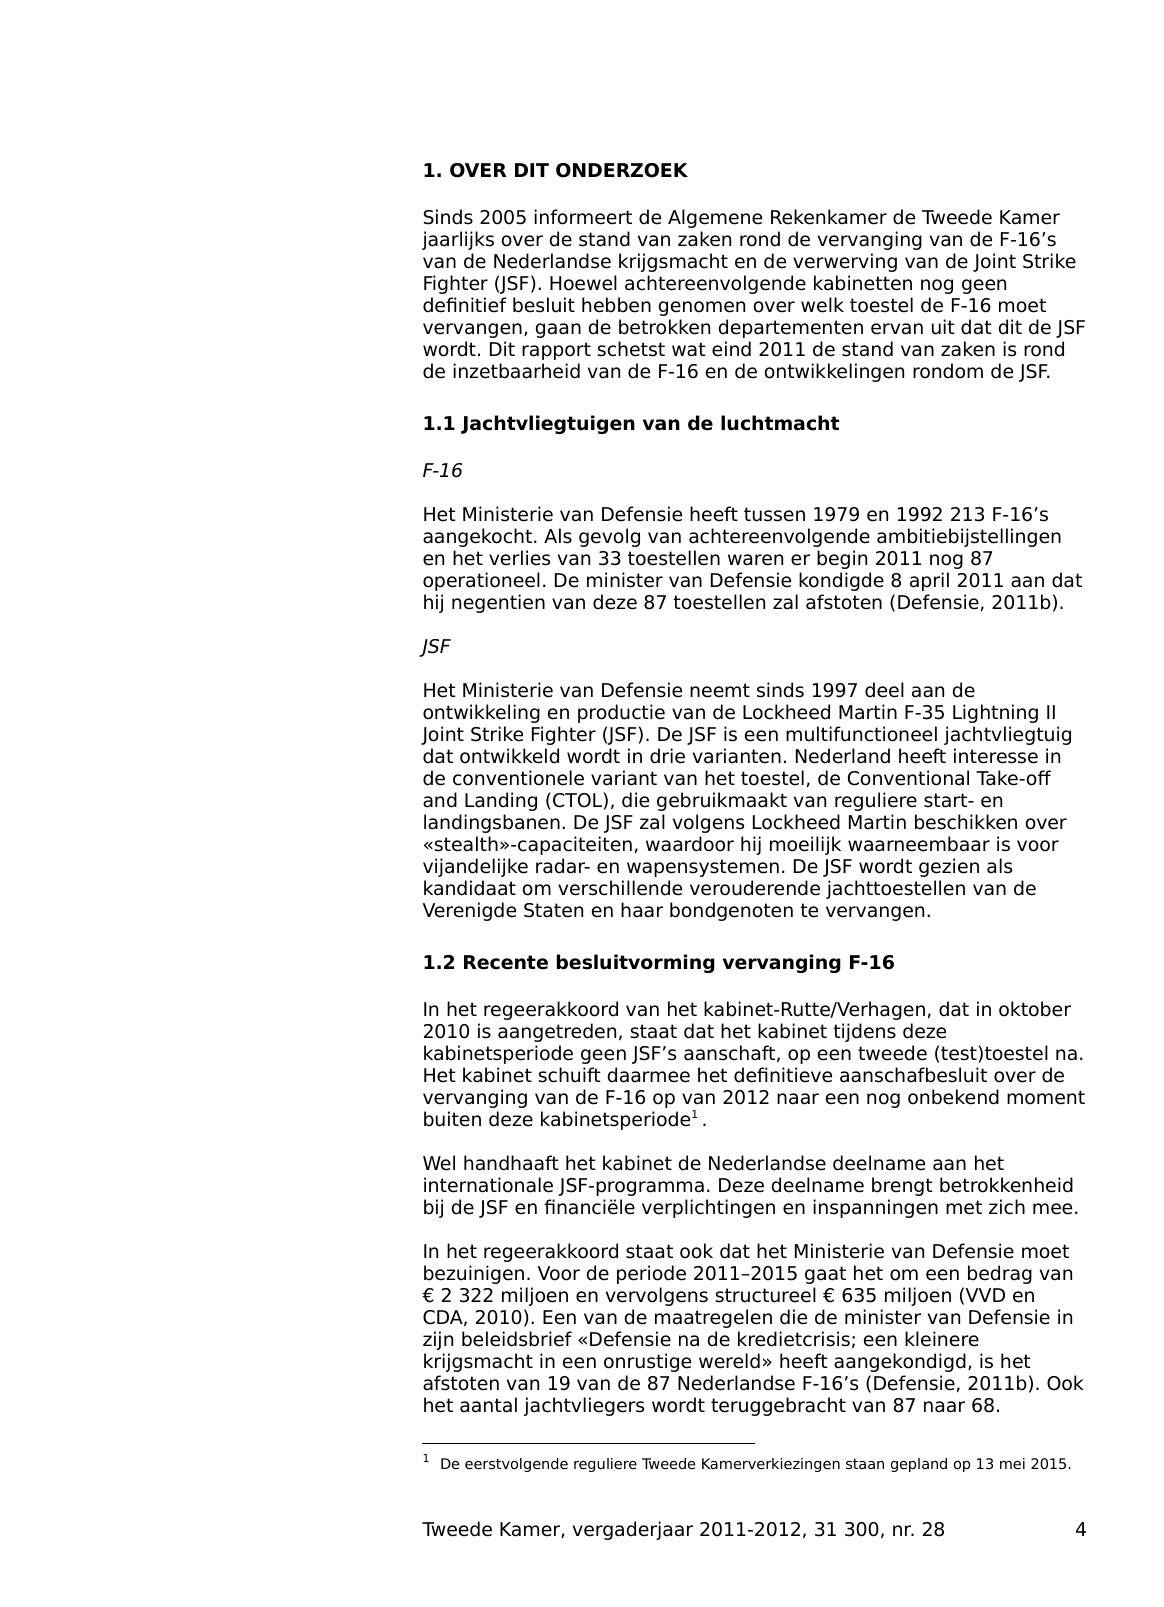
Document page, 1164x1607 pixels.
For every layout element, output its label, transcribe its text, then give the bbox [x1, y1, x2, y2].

text Sinds 2005 informeert de Algemene Rekenkamer de Tweede Kamer jaarlijks over de stand van zaken rond de vervanging van de F-16’s van de Nederlandse krijgsmacht en de verwerving van de Joint Strike Fighter (JSF). Hoewel achtereenvolgende kabinetten nog geen definitief besluit hebben genomen over welk toestel de F-16 moet vervangen, gaan de betrokken departementen ervan uit dat dit de JSF wordt. Dit rapport schetst wat eind 2011 de stand van zaken is rond de inzetbaarheid van de F-16 en de ontwikkelingen rondom de JSF. [422, 207, 1087, 383]
subtitle JSF [422, 636, 1087, 658]
text In het regeerakkoord van het kabinet-Rutte/Verhagen, dat in oktober 2010 is aangetreden, staat dat het kabinet tijdens deze kabinetsperiode geen JSF’s aanschaft, op een tweede (test)toestel na. Het kabinet schuift daarmee het definitieve aanschafbesluit over de vervanging van de F-16 op van 2012 naar een nog onbekend moment buiten deze kabinetsperiode. [422, 999, 1087, 1131]
text Wel handhaaft het kabinet de Nederlandse deelname aan het internationale JSF-programma. Deze deelname brengt betrokkenheid bij de JSF en financiële verplichtingen en inspanningen met zich mee. [422, 1153, 1087, 1219]
subtitle F-16 [422, 460, 1087, 482]
subtitle 1.2 Recente besluitvorming vervanging F-16 [422, 952, 1087, 974]
text Het Ministerie van Defensie neemt sinds 1997 deel aan de ontwikkeling en productie van de Lockheed Martin F-35 Lightning II Joint Strike Fighter (JSF). De JSF is een multifunctioneel jachtvliegtuig dat ontwikkeld wordt in drie varianten. Nederland heeft interesse in de conventionele variant van het toestel, de Conventional Take-off and Landing (CTOL), die gebruikmaakt van reguliere start- en landingsbanen. De JSF zal volgens Lockheed Martin beschikken over «stealth»-capaciteiten, waardoor hij moeilijk waarneembaar is voor vijandelijke radar- en wapensystemen. De JSF wordt gezien als kandidaat om verschillende verouderende jachttoestellen van de Verenigde Staten en haar bondgenoten te vervangen. [422, 680, 1087, 922]
subtitle 1. OVER DIT ONDERZOEK [422, 160, 1087, 182]
subtitle 1.1 Jachtvliegtuigen van de luchtmacht [422, 413, 1087, 435]
text Het Ministerie van Defensie heeft tussen 1979 en 1992 213 F-16’s aangekocht. Als gevolg van achtereenvolgende ambitiebijstellingen en het verlies van 33 toestellen waren er begin 2011 nog 87 operationeel. De minister van Defensie kondigde 8 april 2011 aan dat hij negentien van deze 87 toestellen zal afstoten (Defensie, 2011b). [422, 504, 1087, 614]
text De eerstvolgende reguliere Tweede Kamerverkiezingen staan gepland op 13 mei 2015. [422, 1452, 1087, 1474]
text In het regeerakkoord staat ook dat het Ministerie van Defensie moet bezuinigen. Voor de periode 2011–2015 gaat het om een bedrag van € 2 322 miljoen en vervolgens structureel € 635 miljoen (VVD en CDA, 2010). Een van de maatregelen die de minister van Defensie in zijn beleidsbrief «Defensie na de kredietcrisis; een kleinere krijgsmacht in een onrustige wereld» heeft aangekondigd, is het afstoten van 19 van de 87 Nederlandse F-16’s (Defensie, 2011b). Ook het aantal jachtvliegers wordt teruggebracht van 87 naar 68. [422, 1241, 1087, 1417]
